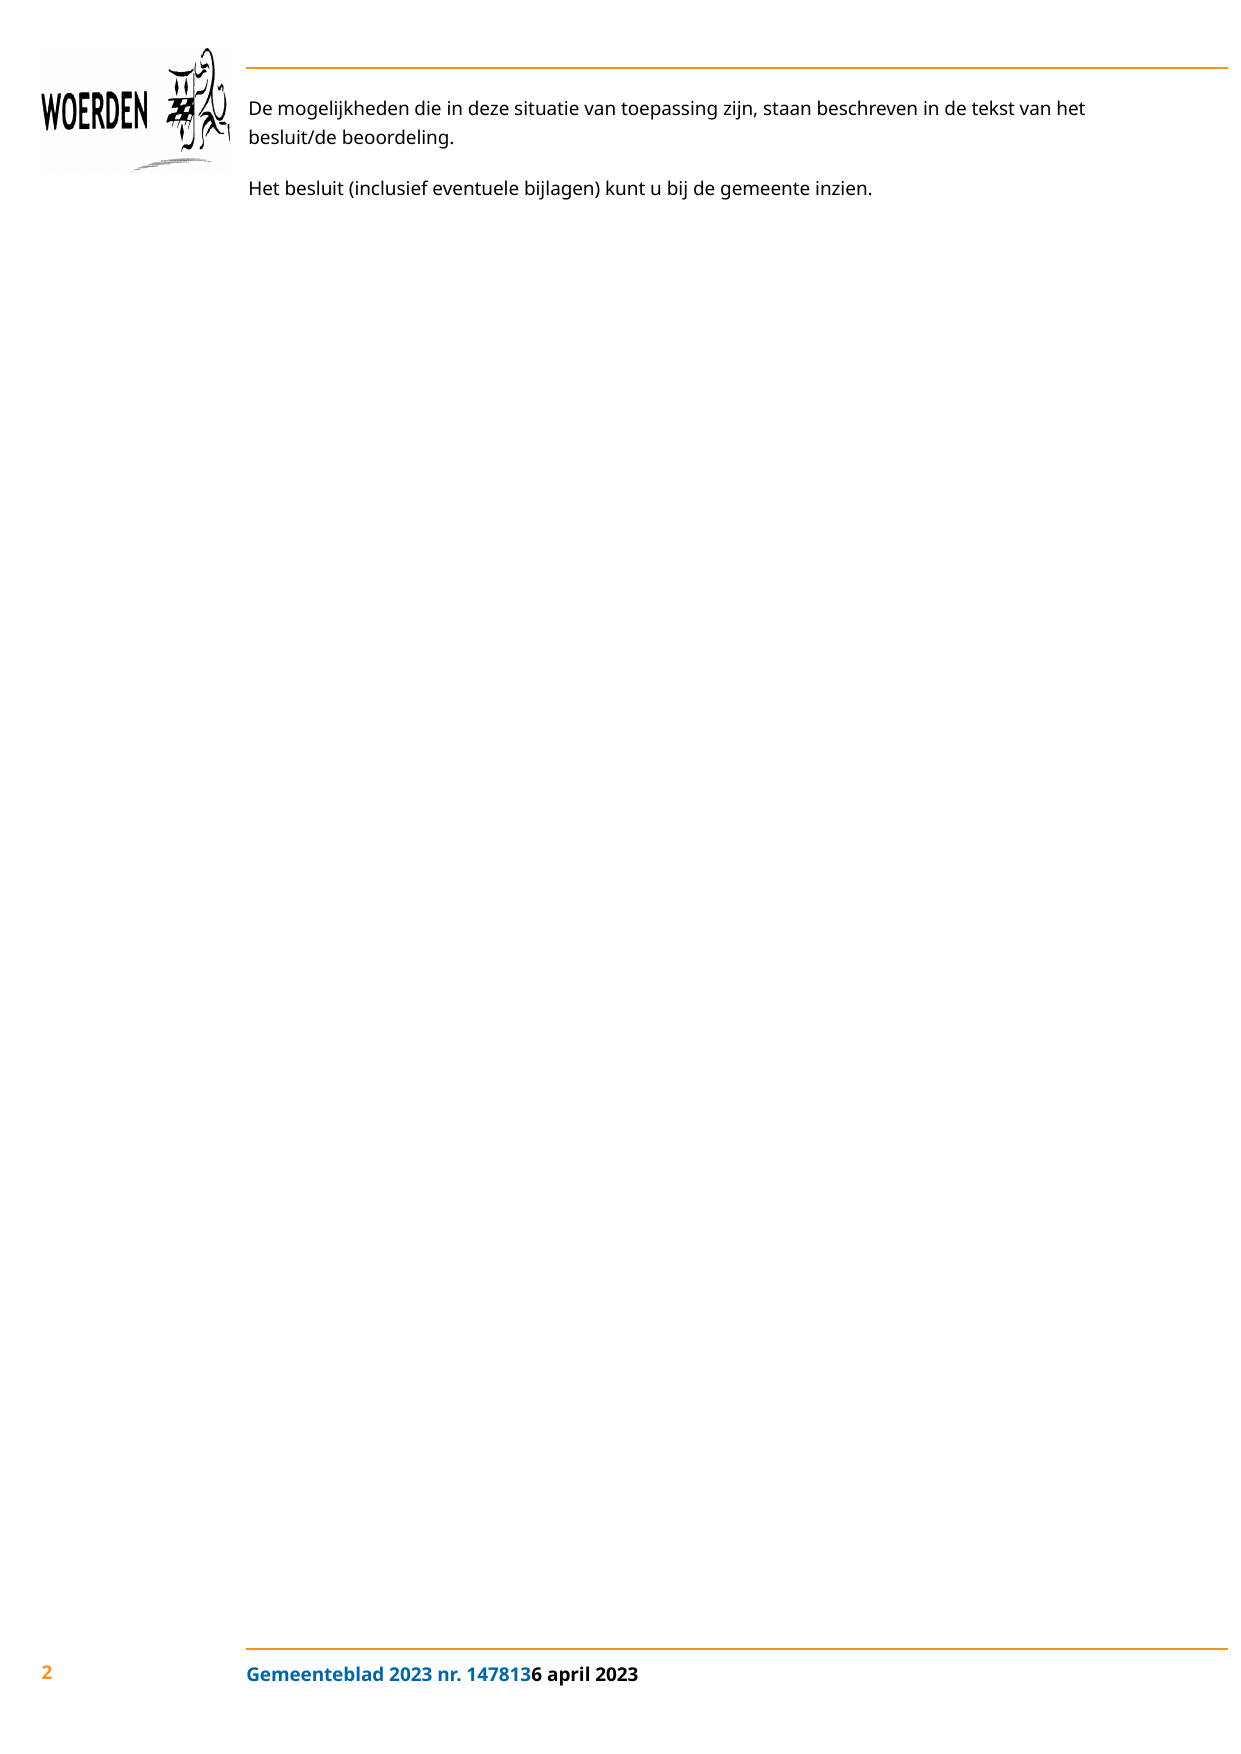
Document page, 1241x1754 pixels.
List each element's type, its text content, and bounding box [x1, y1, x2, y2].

text De mogelijkheden die in deze situatie van toepassing zijn, staan beschreven in de tekst van het besluit/de beoordeling. [248, 95, 1152, 150]
text Het besluit (inclusief eventuele bijlagen) kunt u bij de gemeente inzien. [248, 175, 1152, 201]
picture [41, 47, 231, 172]
